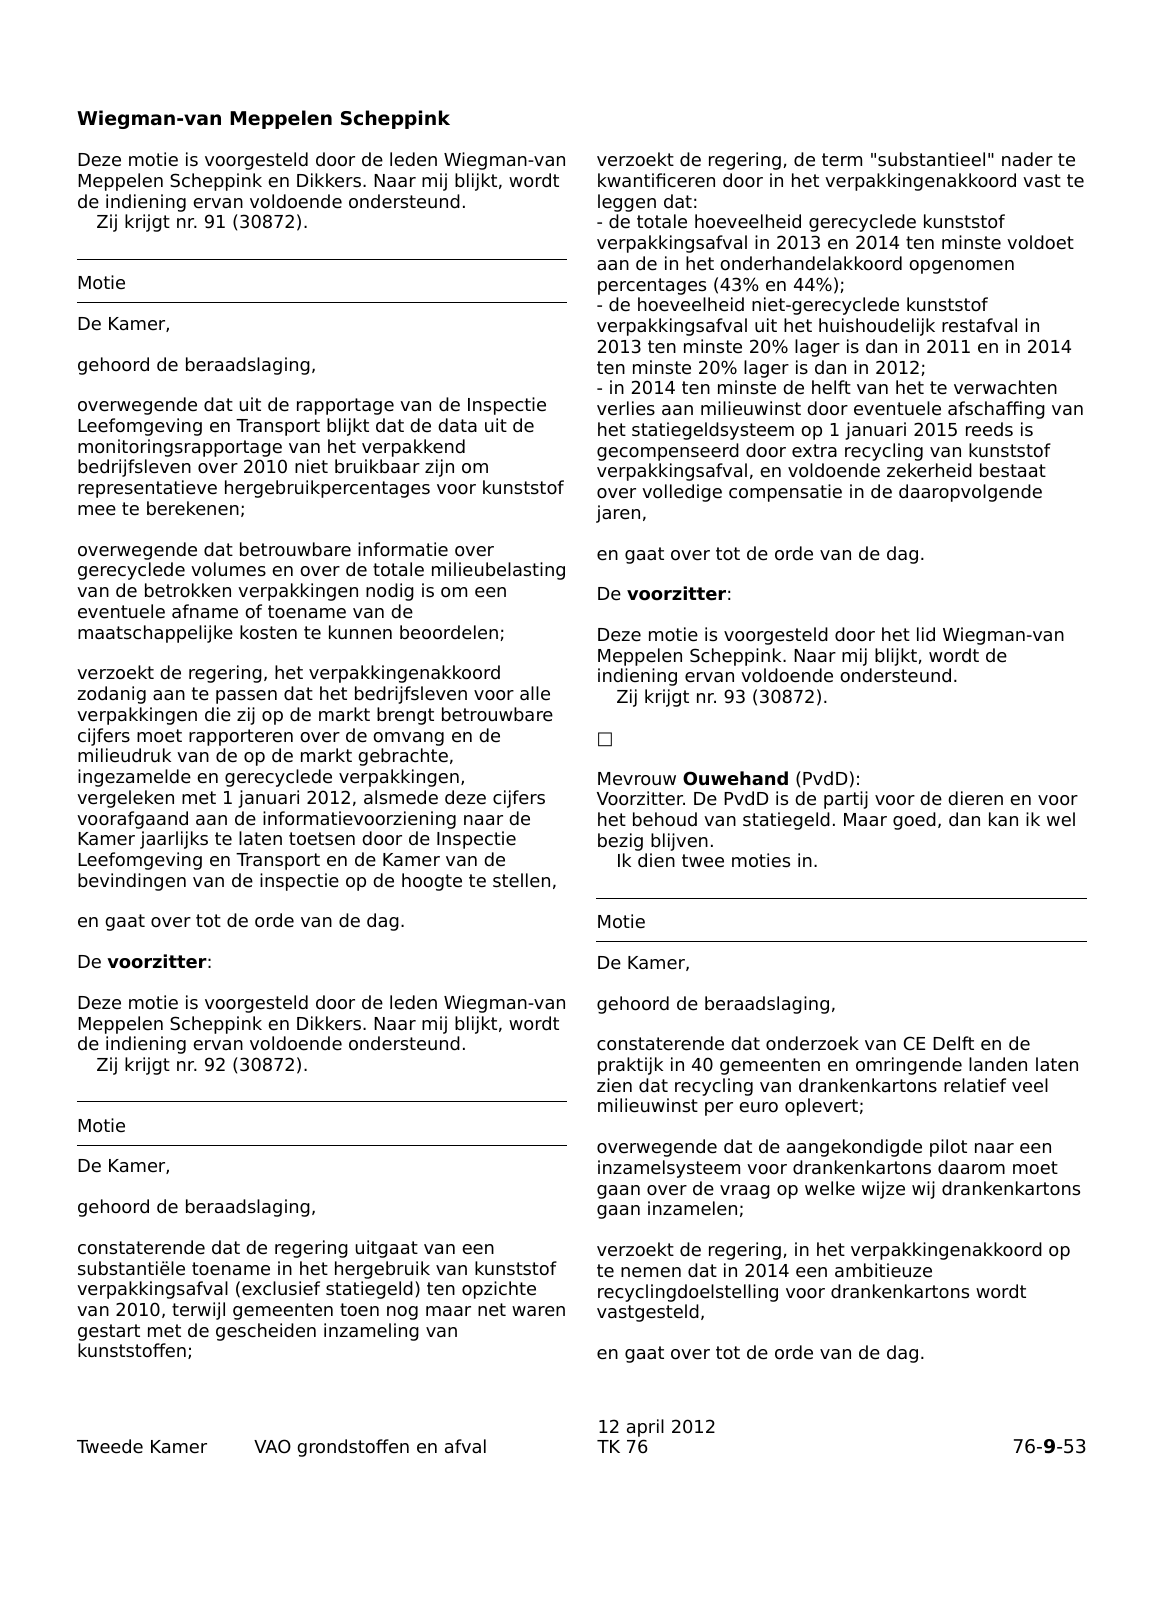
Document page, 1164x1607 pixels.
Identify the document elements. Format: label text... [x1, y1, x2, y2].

text - de totale hoeveelheid gerecyclede kunststof verpakkingsafval in 2013 en 2014 ten minste voldoet aan de in het onderhandelakkoord opgenomen percentages (43% en 44%); [596, 212, 1087, 295]
text - in 2014 ten minste de helft van het te verwachten verlies aan milieuwinst door eventuele afschaffing van het statiegeldsysteem op 1 januari 2015 reeds is gecompenseerd door extra recycling van kunststof verpakkingsafval, en voldoende zekerheid bestaat over volledige compensatie in de daaropvolgende jaren, [596, 378, 1087, 523]
text verzoekt de regering, de term "substantieel" nader te kwantificeren door in het verpakkingenakkoord vast te leggen dat: [596, 150, 1087, 212]
text verzoekt de regering, het verpakkingenakkoord zodanig aan te passen dat het bedrijfsleven voor alle verpakkingen die zij op de markt brengt betrouwbare cijfers moet rapporteren over de omvang en de milieudruk van de op de markt gebrachte, ingezamelde en gerecyclede verpakkingen, vergeleken met 1 januari 2012, alsmede deze cijfers voorafgaand aan de informatievoorziening naar de Kamer jaarlijks te laten toetsen door de Inspectie Leefomgeving en Transport en de Kamer van de bevindingen van de inspectie op de hoogte te stellen, [77, 663, 567, 891]
text overwegende dat de aangekondigde pilot naar een inzamelsysteem voor drankenkartons daarom moet gaan over de vraag op welke wijze wij drankenkartons gaan inzamelen; [596, 1137, 1087, 1220]
text De Kamer, [77, 1156, 567, 1177]
text Deze motie is voorgesteld door de leden Wiegman-van Meppelen Scheppink en Dikkers. Naar mij blijkt, wordt de indiening ervan voldoende ondersteund. [77, 993, 567, 1055]
text Ik dien twee moties in. [596, 851, 1087, 872]
text De Kamer, [77, 314, 567, 334]
text Mevrouw Ouwehand (PvdD): [596, 768, 1087, 789]
text constaterende dat onderzoek van CE Delft en de praktijk in 40 gemeenten en omringende landen laten zien dat recycling van drankenkartons relatief veel milieuwinst per euro oplevert; [596, 1034, 1087, 1117]
text De voorzitter: [596, 584, 1087, 605]
text verzoekt de regering, in het verpakkingenakkoord op te nemen dat in 2014 een ambitieuze recyclingdoelstelling voor drankenkartons wordt vastgesteld, [596, 1240, 1087, 1323]
text Motie [77, 1116, 567, 1136]
text en gaat over tot de orde van de dag. [596, 543, 1087, 564]
text De Kamer, [596, 953, 1087, 973]
text - de hoeveelheid niet-gerecyclede kunststof verpakkingsafval uit het huishoudelijk restafval in 2013 ten minste 20% lager is dan in 2011 en in 2014 ten minste 20% lager is dan in 2012; [596, 295, 1087, 378]
text Zij krijgt nr. 91 (30872). [77, 212, 567, 233]
text gehoord de beraadslaging, [596, 993, 1087, 1014]
text constaterende dat de regering uitgaat van een substantiële toename in het hergebruik van kunststof verpakkingsafval (exclusief statiegeld) ten opzichte van 2010, terwijl gemeenten toen nog maar net waren gestart met de gescheiden inzameling van kunststoffen; [77, 1238, 567, 1362]
text Deze motie is voorgesteld door het lid Wiegman-van Meppelen Scheppink. Naar mij blijkt, wordt de indiening ervan voldoende ondersteund. [596, 625, 1087, 687]
text Voorzitter. De PvdD is de partij voor de dieren en voor het behoud van statiegeld. Maar goed, dan kan ik wel bezig blijven. [596, 789, 1087, 851]
text Zij krijgt nr. 92 (30872). [77, 1055, 567, 1076]
text De voorzitter: [77, 952, 567, 973]
text □ [596, 728, 1087, 748]
text en gaat over tot de orde van de dag. [596, 1343, 1087, 1364]
text Deze motie is voorgesteld door de leden Wiegman-van Meppelen Scheppink en Dikkers. Naar mij blijkt, wordt de indiening ervan voldoende ondersteund. [77, 150, 567, 212]
text Motie [596, 912, 1087, 933]
text overwegende dat uit de rapportage van de Inspectie Leefomgeving en Transport blijkt dat de data uit de monitoringsrapportage van het verpakkend bedrijfsleven over 2010 niet bruikbaar zijn om representatieve hergebruikpercentages voor kunststof mee te berekenen; [77, 395, 567, 519]
text gehoord de beraadslaging, [77, 1197, 567, 1218]
text gehoord de beraadslaging, [77, 354, 567, 375]
text overwegende dat betrouwbare informatie over gerecyclede volumes en over de totale milieubelasting van de betrokken verpakkingen nodig is om een eventuele afname of toename van de maatschappelijke kosten te kunnen beoordelen; [77, 539, 567, 643]
text Zij krijgt nr. 93 (30872). [596, 687, 1087, 708]
text Motie [77, 273, 567, 294]
text en gaat over tot de orde van de dag. [77, 911, 567, 932]
